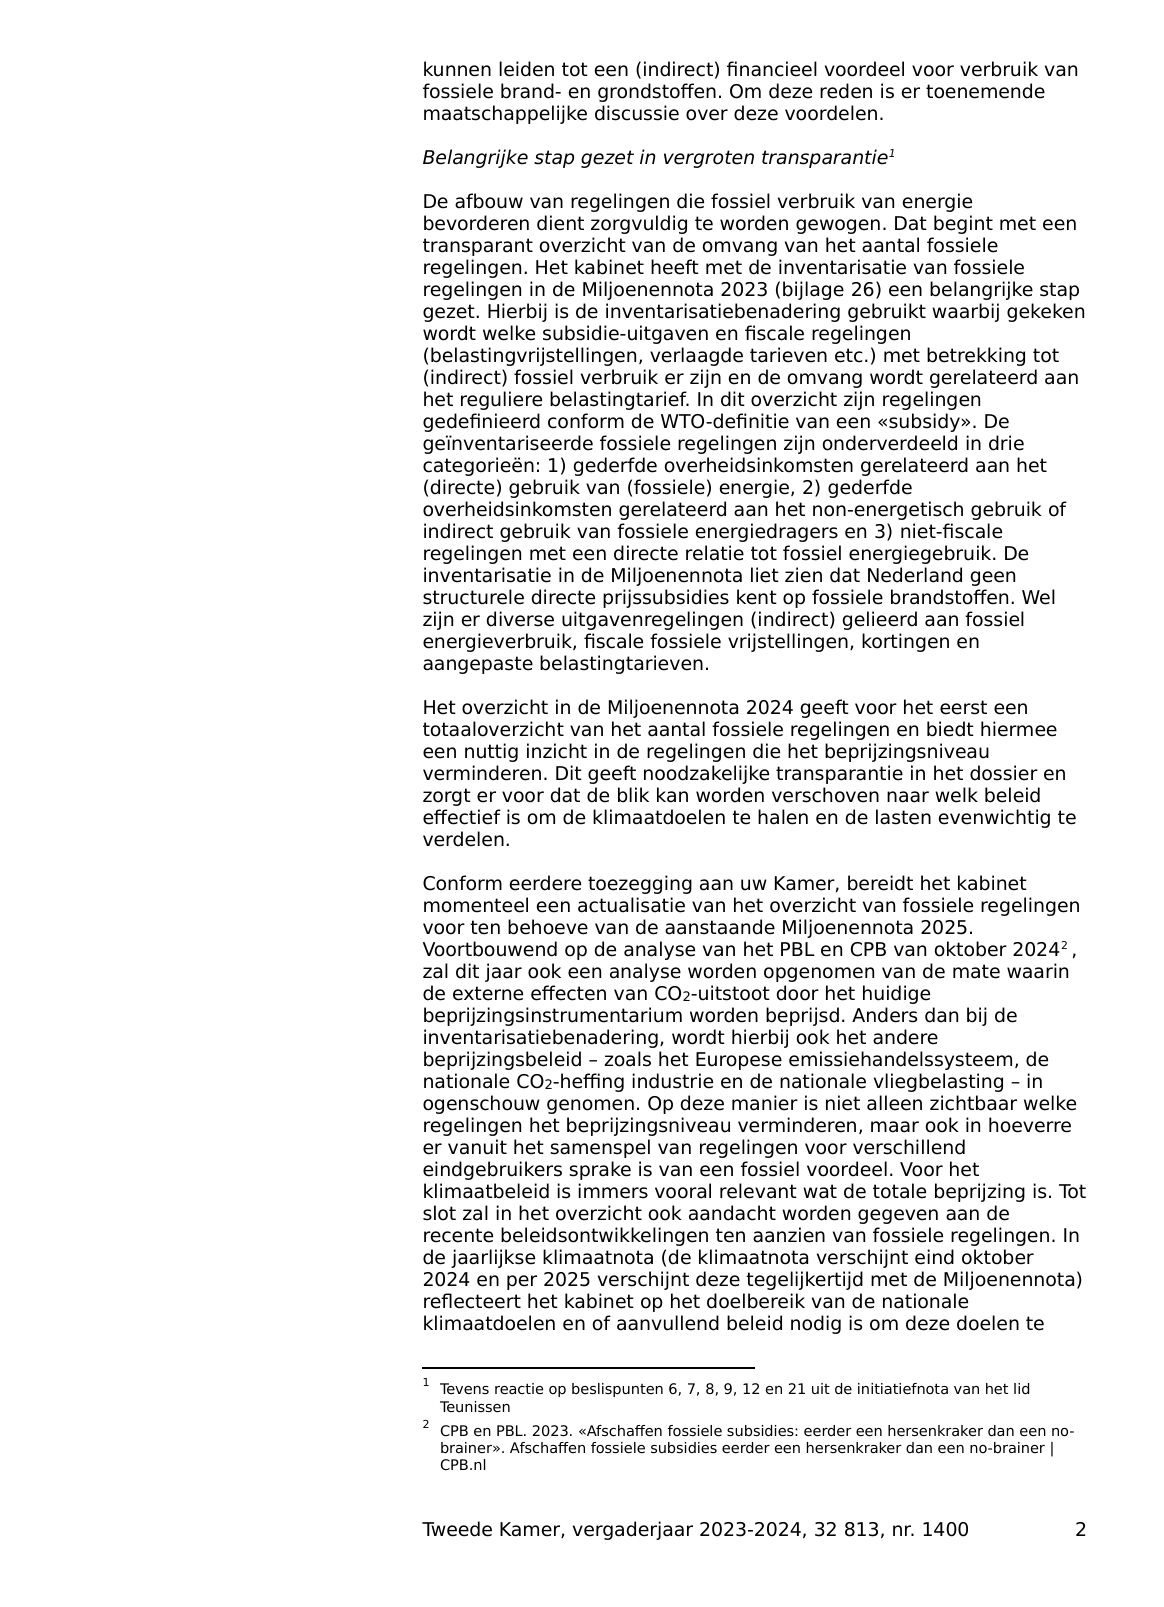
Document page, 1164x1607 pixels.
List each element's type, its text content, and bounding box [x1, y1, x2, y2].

text kunnen leiden tot een (indirect) financieel voordeel voor verbruik van fossiele brand- en grondstoffen. Om deze reden is er toenemende maatschappelijke discussie over deze voordelen. [422, 59, 1087, 125]
text Tevens reactie op beslispunten 6, 7, 8, 9, 12 en 21 uit de initiatiefnota van het lid Teunissen [422, 1377, 1087, 1416]
text De afbouw van regelingen die fossiel verbruik van energie bevorderen dient zorgvuldig te worden gewogen. Dat begint met een transparant overzicht van de omvang van het aantal fossiele regelingen. Het kabinet heeft met de inventarisatie van fossiele regelingen in de Miljoenennota 2023 (bijlage 26) een belangrijke stap gezet. Hierbij is de inventarisatiebenadering gebruikt waarbij gekeken wordt welke subsidie-uitgaven en fiscale regelingen (belastingvrijstellingen, verlaagde tarieven etc.) met betrekking tot (indirect) fossiel verbruik er zijn en de omvang wordt gerelateerd aan het reguliere belastingtarief. In dit overzicht zijn regelingen gedefinieerd conform de WTO-definitie van een «subsidy». De geïnventariseerde fossiele regelingen zijn onderverdeeld in drie categorieën: 1) gederfde overheidsinkomsten gerelateerd aan het (directe) gebruik van (fossiele) energie, 2) gederfde overheidsinkomsten gerelateerd aan het non-energetisch gebruik of indirect gebruik van fossiele energiedragers en 3) niet-fiscale regelingen met een directe relatie tot fossiel energiegebruik. De inventarisatie in de Miljoenennota liet zien dat Nederland geen structurele directe prĳssubsidies kent op fossiele brandstoffen. Wel zĳn er diverse uitgavenregelingen (indirect) gelieerd aan fossiel energieverbruik, fiscale fossiele vrĳstellingen, kortingen en aangepaste belastingtarieven. [422, 191, 1087, 675]
text Conform eerdere toezegging aan uw Kamer, bereidt het kabinet momenteel een actualisatie van het overzicht van fossiele regelingen voor ten behoeve van de aanstaande Miljoenennota 2025. Voortbouwend op de analyse van het PBL en CPB van oktober 2024, zal dit jaar ook een analyse worden opgenomen van de mate waarin de externe effecten van CO2-uitstoot door het huidige beprijzingsinstrumentarium worden beprijsd. Anders dan bij de inventarisatiebenadering, wordt hierbij ook het andere beprijzingsbeleid – zoals het Europese emissiehandelssysteem, de nationale CO2-heffing industrie en de nationale vliegbelasting – in ogenschouw genomen. Op deze manier is niet alleen zichtbaar welke regelingen het beprijzingsniveau verminderen, maar ook in hoeverre er vanuit het samenspel van regelingen voor verschillend eindgebruikers sprake is van een fossiel voordeel. Voor het klimaatbeleid is immers vooral relevant wat de totale beprijzing is. Tot slot zal in het overzicht ook aandacht worden gegeven aan de recente beleidsontwikkelingen ten aanzien van fossiele regelingen. In de jaarlijkse klimaatnota (de klimaatnota verschijnt eind oktober 2024 en per 2025 verschijnt deze tegelijkertijd met de Miljoenennota) reflecteert het kabinet op het doelbereik van de nationale klimaatdoelen en of aanvullend beleid nodig is om deze doelen te [422, 873, 1087, 1335]
text CPB en PBL. 2023. «Afschaffen fossiele subsidies: eerder een hersenkraker dan een no-brainer». Afschaffen fossiele subsidies eerder een hersenkraker dan een no-brainer | CPB.nl [422, 1418, 1087, 1474]
subtitle Belangrijke stap gezet in vergroten transparantie [422, 147, 1087, 169]
text Het overzicht in de Miljoenennota 2024 geeft voor het eerst een totaaloverzicht van het aantal fossiele regelingen en biedt hiermee een nuttig inzicht in de regelingen die het beprijzingsniveau verminderen. Dit geeft noodzakelijke transparantie in het dossier en zorgt er voor dat de blik kan worden verschoven naar welk beleid effectief is om de klimaatdoelen te halen en de lasten evenwichtig te verdelen. [422, 697, 1087, 851]
